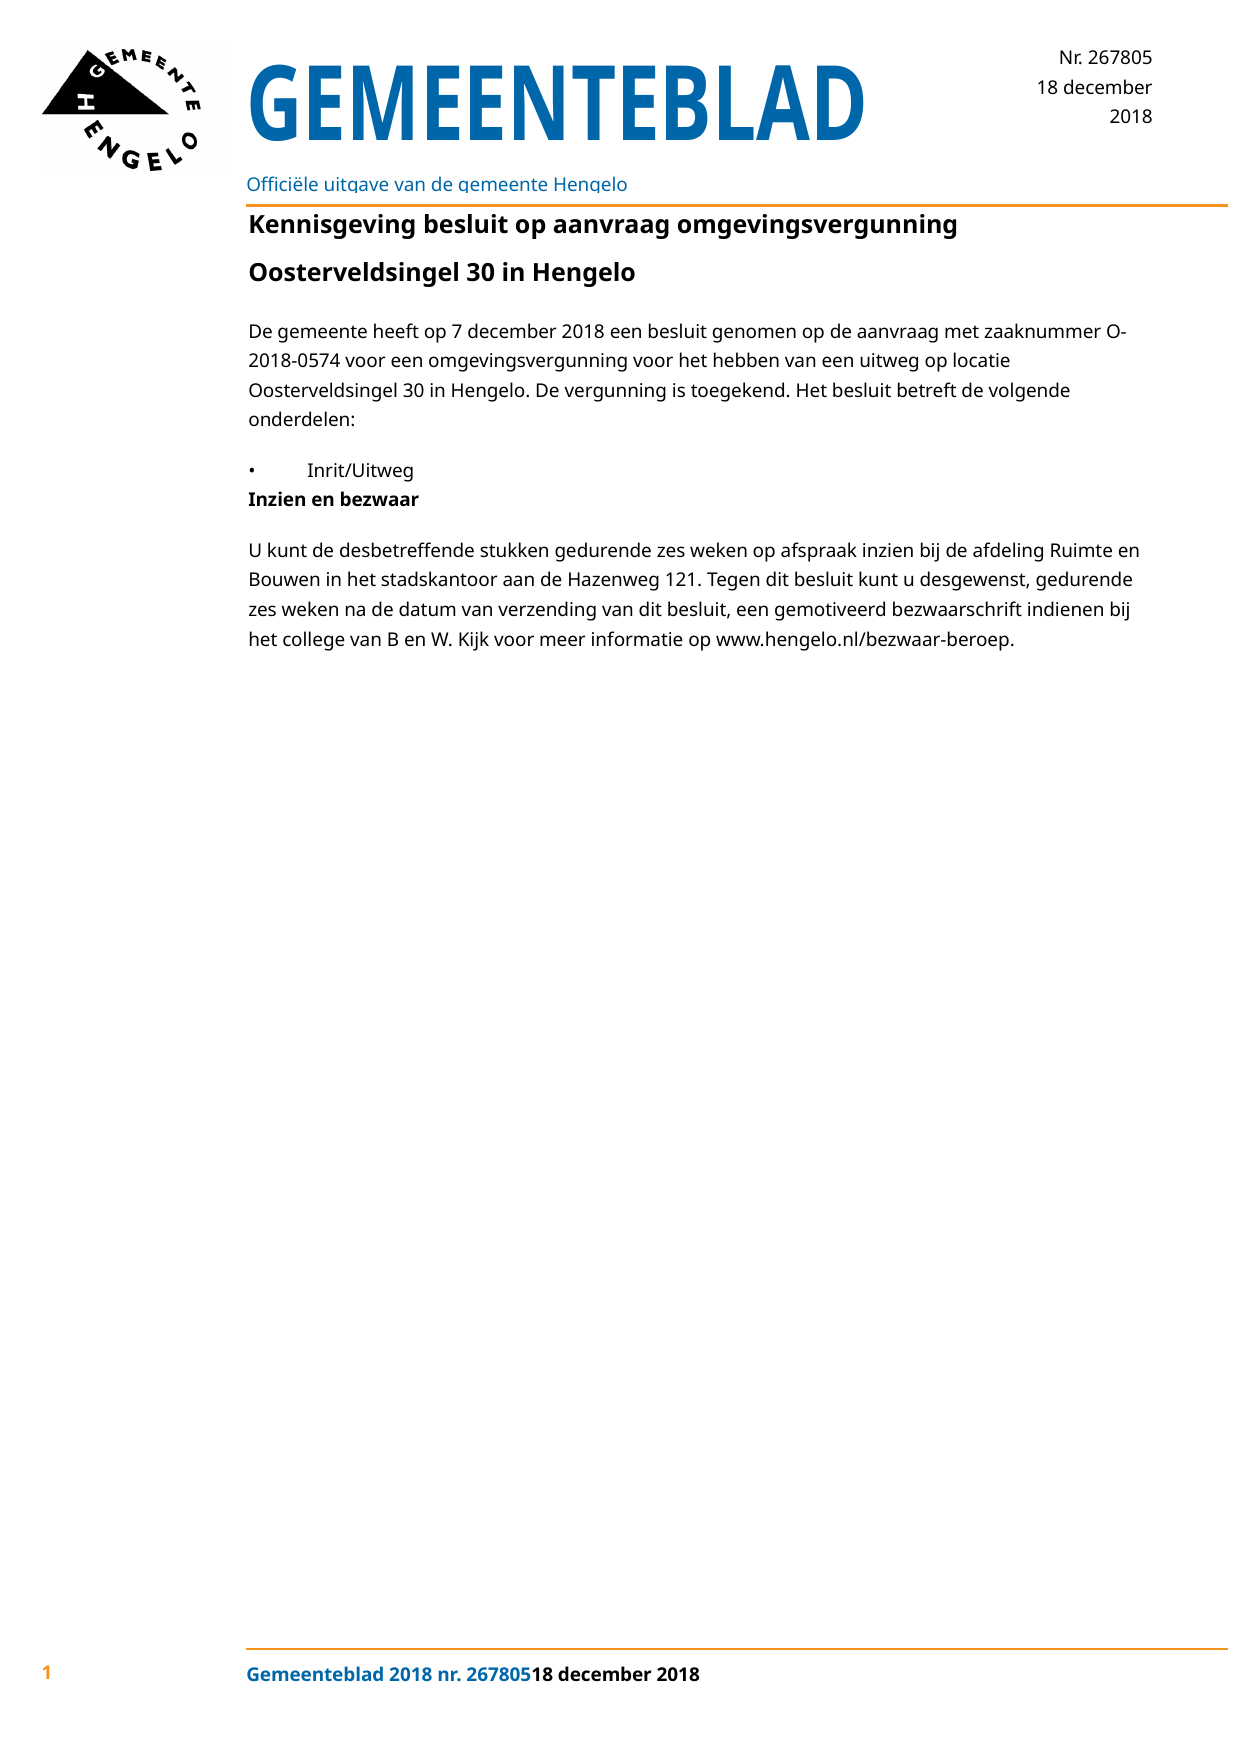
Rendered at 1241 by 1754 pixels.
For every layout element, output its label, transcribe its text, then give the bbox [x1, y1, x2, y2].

picture [41, 47, 231, 172]
text U kunt de desbetreffende stukken gedurende zes weken op afspraak inzien bij de afdeling Ruimte en Bouwen in het stadskantoor aan de Hazenweg 121. Tegen dit besluit kunt u desgewenst, gedurende zes weken na de datum van verzending van dit besluit, een gemotiveerd bezwaarschrift indienen bij het college van B en W. Kijk voor meer informatie op www.hengelo.nl/bezwaar-beroep. [248, 537, 1152, 652]
text De gemeente heeft op 7 december 2018 een besluit genomen op de aanvraag met zaaknummer O-2018-0574 voor een omgevingsvergunning voor het hebben van een uitweg op locatie Oosterveldsingel 30 in Hengelo. De vergunning is toegekend. Het besluit betreft de volgende onderdelen: [248, 318, 1152, 432]
list Inrit/Uitweg [248, 457, 1152, 483]
text Inzien en bezwaar [248, 487, 1152, 512]
text Kennisgeving besluit op aanvraag omgevingsvergunning Oosterveldsingel 30 in Hengelo [248, 207, 1152, 288]
